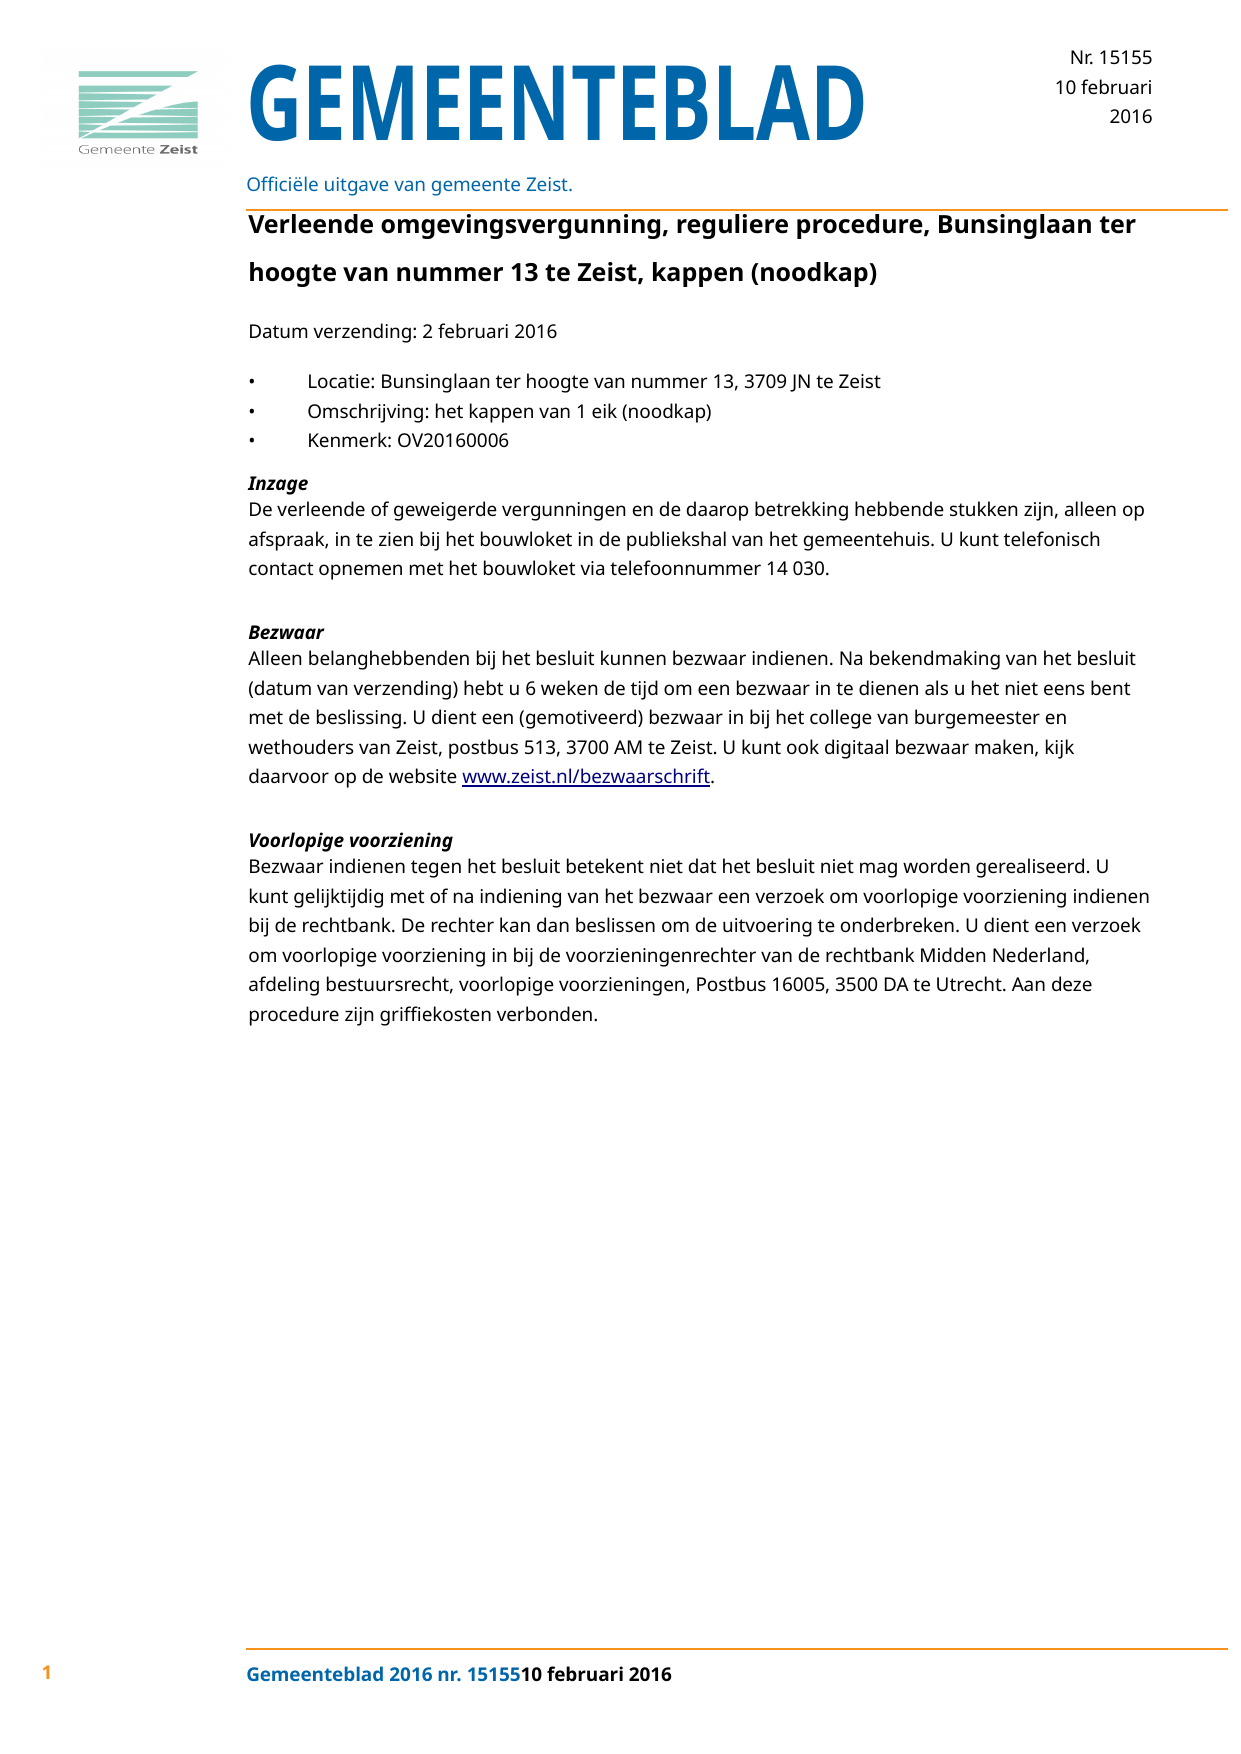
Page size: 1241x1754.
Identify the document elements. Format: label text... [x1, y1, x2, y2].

text Voorlopige voorziening [248, 827, 1152, 853]
text Datum verzending: 2 februari 2016 [248, 318, 1152, 344]
list Omschrijving: het kappen van 1 eik (noodkap) [248, 398, 1152, 424]
picture [41, 47, 231, 172]
text Verleende omgevingsvergunning, reguliere procedure, Bunsinglaan ter hoogte van nummer 13 te Zeist, kappen (noodkap) [248, 211, 1152, 288]
list Locatie: Bunsinglaan ter hoogte van nummer 13, 3709 JN te Zeist [248, 368, 1152, 394]
text Bezwaar [248, 619, 1152, 645]
text Inzage [248, 471, 1152, 496]
text Alleen belanghebbenden bij het besluit kunnen bezwaar indienen. Na bekendmaking van het besluit (datum van verzending) hebt u 6 weken de tijd om een bezwaar in te dienen als u het niet eens bent met de beslissing. U dient een (gemotiveerd) bezwaar in bij het college van burgemeester en wethouders van Zeist, postbus 513, 3700 AM te Zeist. U kunt ook digitaal bezwaar maken, kijk daarvoor op de website www.zeist.nl/bezwaarschrift. [248, 645, 1152, 789]
list Kenmerk: OV20160006 [248, 427, 1152, 453]
text Bezwaar indienen tegen het besluit betekent niet dat het besluit niet mag worden gerealiseerd. U kunt gelijktijdig met of na indiening van het bezwaar een verzoek om voorlopige voorziening indienen bij de rechtbank. De rechter kan dan beslissen om de uitvoering te onderbreken. U dient een verzoek om voorlopige voorziening in bij de voorzieningenrechter van de rechtbank Midden Nederland, afdeling bestuursrecht, voorlopige voorzieningen, Postbus 16005, 3500 DA te Utrecht. Aan deze procedure zijn griffiekosten verbonden. [248, 853, 1152, 1027]
text De verleende of geweigerde vergunningen en de daarop betrekking hebbende stukken zijn, alleen op afspraak, in te zien bij het bouwloket in de publiekshal van het gemeentehuis. U kunt telefonisch contact opnemen met het bouwloket via telefoonnummer 14 030. [248, 496, 1152, 581]
